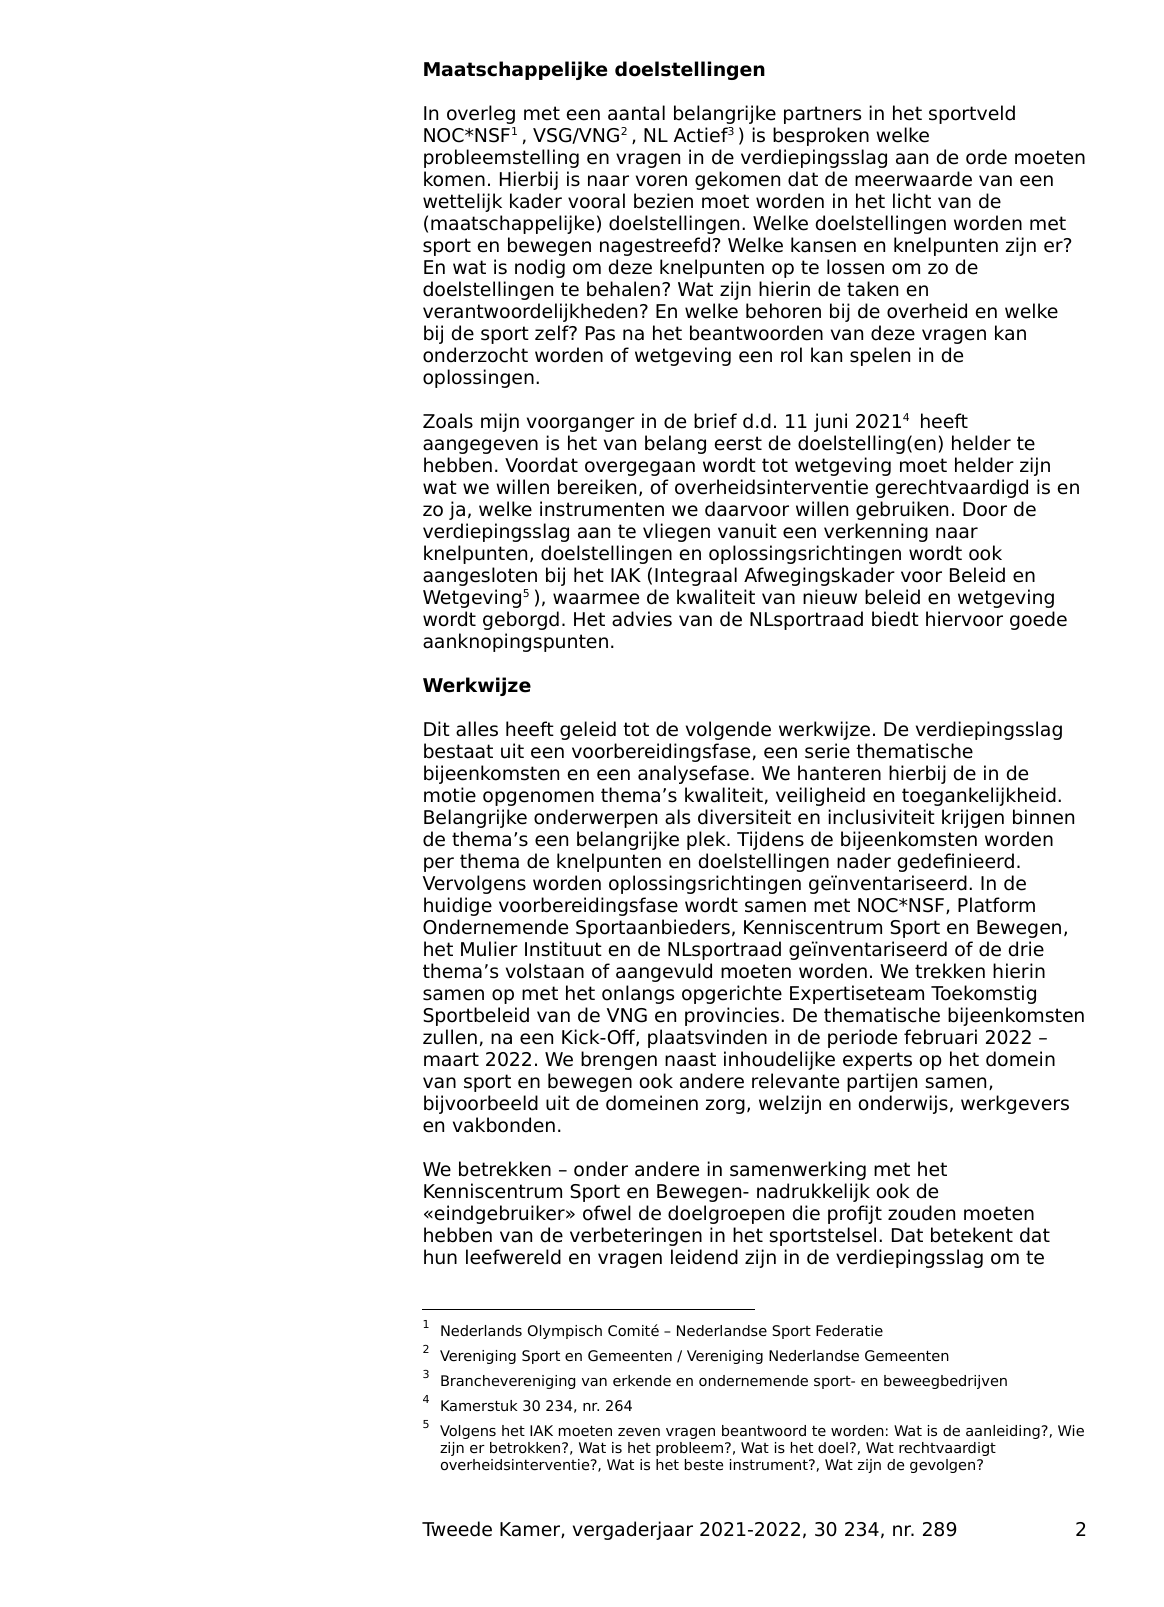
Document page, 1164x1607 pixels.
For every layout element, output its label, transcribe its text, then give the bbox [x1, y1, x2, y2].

text Volgens het IAK moeten zeven vragen beantwoord te worden: Wat is de aanleiding?, Wie zijn er betrokken?, Wat is het probleem?, Wat is het doel?, Wat rechtvaardigt overheidsinterventie?, Wat is het beste instrument?, Wat zijn de gevolgen? [422, 1418, 1087, 1474]
text Branchevereniging van erkende en ondernemende sport- en beweegbedrijven [422, 1368, 1087, 1391]
text Kamerstuk 30 234, nr. 264 [422, 1393, 1087, 1416]
text Vereniging Sport en Gemeenten / Vereniging Nederlandse Gemeenten [422, 1343, 1087, 1366]
text We betrekken – onder andere in samenwerking met het Kenniscentrum Sport en Bewegen- nadrukkelijk ook de «eindgebruiker» ofwel de doelgroepen die profijt zouden moeten hebben van de verbeteringen in het sportstelsel. Dat betekent dat hun leefwereld en vragen leidend zijn in de verdiepingsslag om te [422, 1159, 1087, 1269]
text Nederlands Olympisch Comité – Nederlandse Sport Federatie [422, 1318, 1087, 1341]
subtitle Maatschappelijke doelstellingen [422, 59, 1087, 81]
text Zoals mijn voorganger in de brief d.d. 11 juni 2021 heeft aangegeven is het van belang eerst de doelstelling(en) helder te hebben. Voordat overgegaan wordt tot wetgeving moet helder zijn wat we willen bereiken, of overheidsinterventie gerechtvaardigd is en zo ja, welke instrumenten we daarvoor willen gebruiken. Door de verdiepingsslag aan te vliegen vanuit een verkenning naar knelpunten, doelstellingen en oplossingsrichtingen wordt ook aangesloten bij het IAK (Integraal Afwegingskader voor Beleid en Wetgeving), waarmee de kwaliteit van nieuw beleid en wetgeving wordt geborgd. Het advies van de NLsportraad biedt hiervoor goede aanknopingspunten. [422, 411, 1087, 653]
text Dit alles heeft geleid tot de volgende werkwijze. De verdiepingsslag bestaat uit een voorbereidingsfase, een serie thematische bijeenkomsten en een analysefase. We hanteren hierbij de in de motie opgenomen thema’s kwaliteit, veiligheid en toegankelijkheid. Belangrijke onderwerpen als diversiteit en inclusiviteit krijgen binnen de thema’s een belangrijke plek. Tijdens de bijeenkomsten worden per thema de knelpunten en doelstellingen nader gedefinieerd. Vervolgens worden oplossingsrichtingen geïnventariseerd. In de huidige voorbereidingsfase wordt samen met NOC*NSF, Platform Ondernemende Sportaanbieders, Kenniscentrum Sport en Bewegen, het Mulier Instituut en de NLsportraad geïnventariseerd of de drie thema’s volstaan of aangevuld moeten worden. We trekken hierin samen op met het onlangs opgerichte Expertiseteam Toekomstig Sportbeleid van de VNG en provincies. De thematische bijeenkomsten zullen, na een Kick-Off, plaatsvinden in de periode februari 2022 – maart 2022. We brengen naast inhoudelijke experts op het domein van sport en bewegen ook andere relevante partijen samen, bijvoorbeeld uit de domeinen zorg, welzijn en onderwijs, werkgevers en vakbonden. [422, 719, 1087, 1137]
subtitle Werkwijze [422, 675, 1087, 697]
text In overleg met een aantal belangrijke partners in het sportveld NOC*NSF, VSG/VNG, NL Actief) is besproken welke probleemstelling en vragen in de verdiepingsslag aan de orde moeten komen. Hierbij is naar voren gekomen dat de meerwaarde van een wettelijk kader vooral bezien moet worden in het licht van de (maatschappelijke) doelstellingen. Welke doelstellingen worden met sport en bewegen nagestreefd? Welke kansen en knelpunten zijn er? En wat is nodig om deze knelpunten op te lossen om zo de doelstellingen te behalen? Wat zijn hierin de taken en verantwoordelijkheden? En welke behoren bij de overheid en welke bij de sport zelf? Pas na het beantwoorden van deze vragen kan onderzocht worden of wetgeving een rol kan spelen in de oplossingen. [422, 103, 1087, 389]
